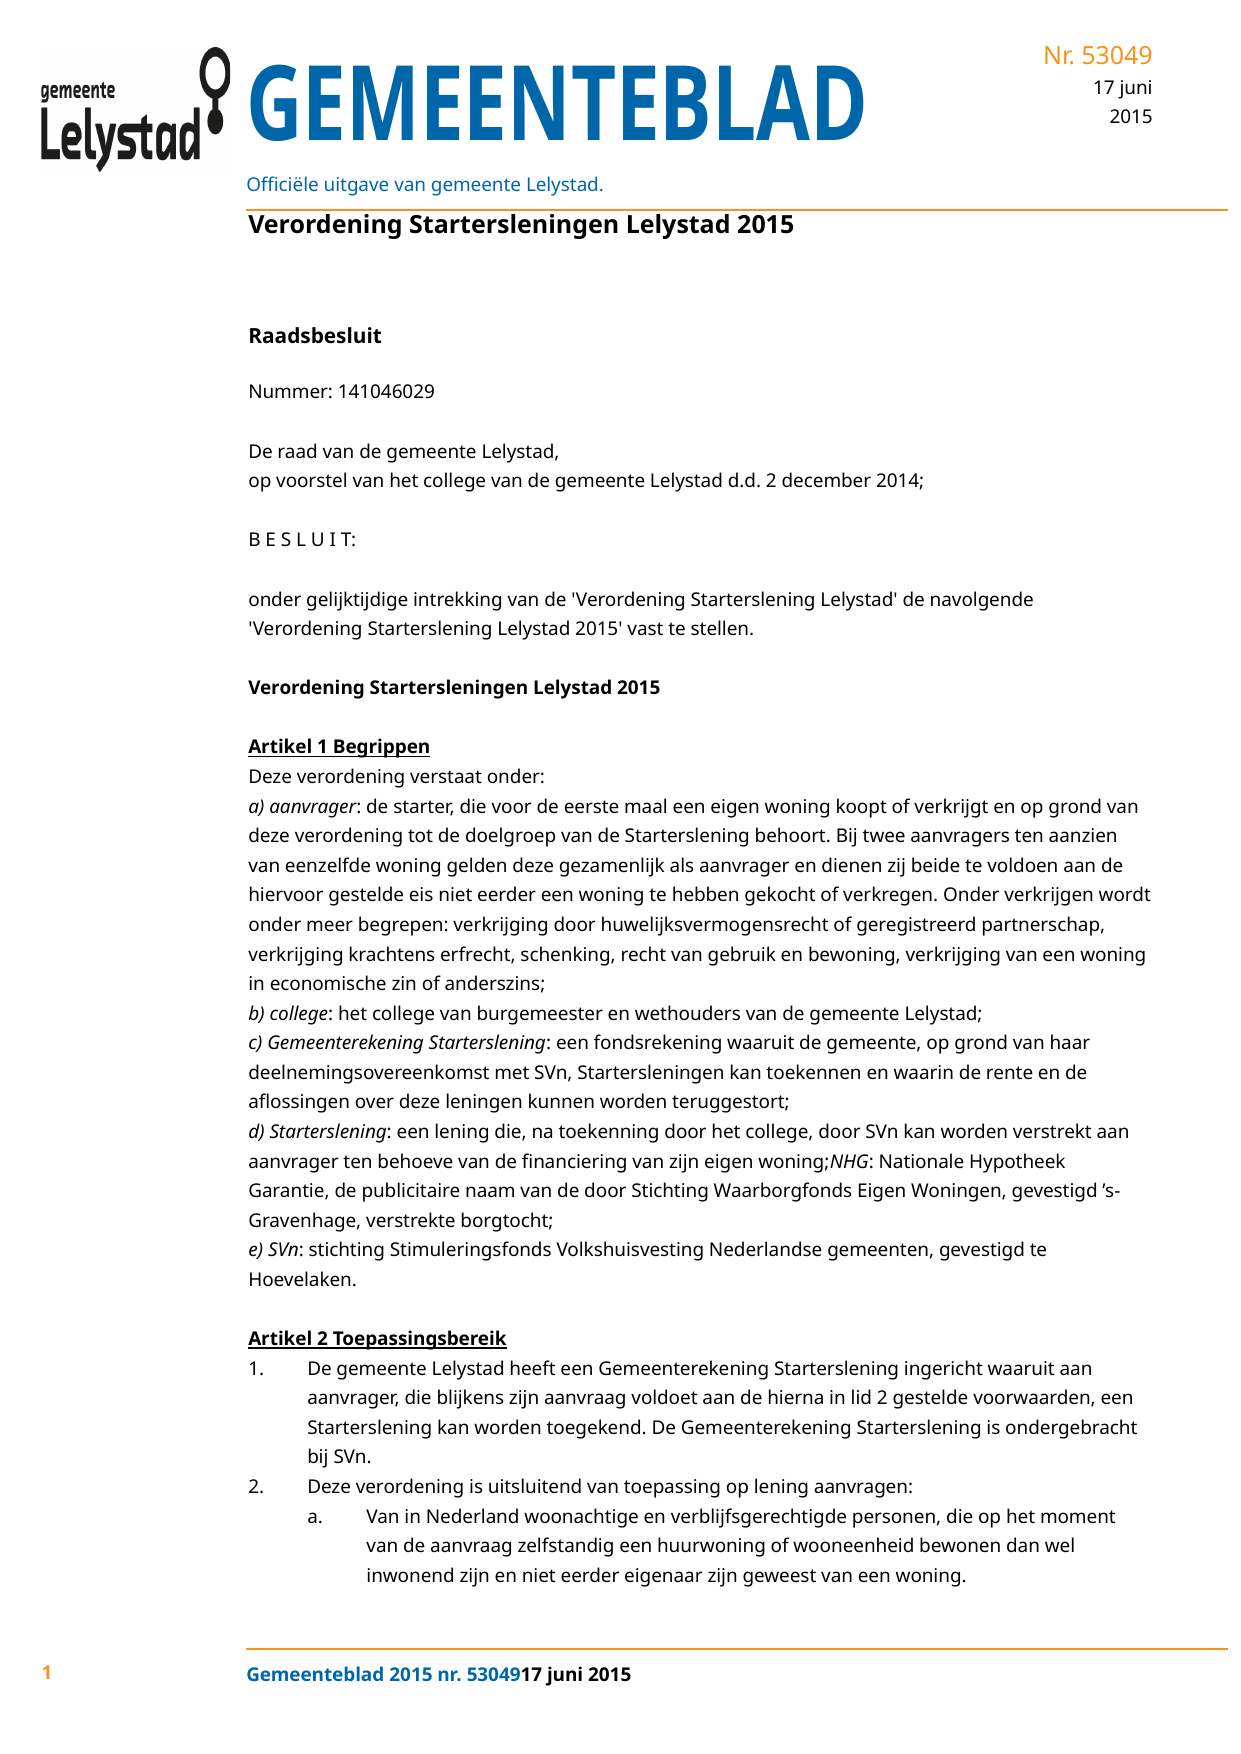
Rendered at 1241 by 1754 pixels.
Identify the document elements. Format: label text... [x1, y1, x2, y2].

text a) aanvrager: de starter, die voor de eerste maal een eigen woning koopt of verkrijgt en op grond van deze verordening tot de doelgroep van de Starterslening behoort. Bij twee aanvragers ten aanzien van eenzelfde woning gelden deze gezamenlijk als aanvrager en dienen zij beide te voldoen aan de hiervoor gestelde eis niet eerder een woning te hebben gekocht of verkregen. Onder verkrijgen wordt onder meer begrepen: verkrijging door huwelijksvermogensrecht of geregistreerd partnerschap, verkrijging krachtens erfrecht, schenking, recht van gebruik en bewoning, verkrijging van een woning in economische zin of anderszins; [248, 793, 1152, 996]
text Verordening Startersleningen Lelystad 2015 [248, 674, 1152, 700]
text B E S L U I T: [248, 527, 1152, 552]
text Verordening Startersleningen Lelystad 2015 [248, 211, 1152, 241]
picture [41, 47, 231, 172]
text e) SVn: stichting Stimuleringsfonds Volkshuisvesting Nederlandse gemeenten, gevestigd te Hoevelaken. [248, 1237, 1152, 1292]
text op voorstel van het college van de gemeente Lelystad d.d. 2 december 2014; [248, 467, 1152, 493]
text d) Starterslening: een lening die, na toekenning door het college, door SVn kan worden verstrekt aan aanvrager ten behoeve van de financiering van zijn eigen woning;NHG: Nationale Hypotheek Garantie, de publicitaire naam van de door Stichting Waarborgfonds Eigen Woningen, gevestigd ’s-Gravenhage, verstrekte borgtocht; [248, 1118, 1152, 1233]
text c) Gemeenterekening Starterslening: een fondsrekening waaruit de gemeente, op grond van haar deelnemingsovereenkomst met SVn, Startersleningen kan toekennen en waarin de rente en de aflossingen over deze leningen kunnen worden teruggestort; [248, 1029, 1152, 1114]
list Deze verordening is uitsluitend van toepassing op lening aanvragen: [248, 1473, 1152, 1499]
text De raad van de gemeente Lelystad, [248, 438, 1152, 464]
text Raadsbesluit [248, 321, 1152, 349]
list De gemeente Lelystad heeft een Gemeenterekening Starterslening ingericht waaruit aan aanvrager, die blijkens zijn aanvraag voldoet aan de hierna in lid 2 gestelde voorwaarden, een Starterslening kan worden toegekend. De Gemeenterekening Starterslening is ondergebracht bij SVn. [248, 1355, 1152, 1469]
list Van in Nederland woonachtige en verblijfsgerechtigde personen, die op het moment van de aanvraag zelfstandig een huurwoning of wooneenheid bewonen dan wel inwonend zijn en niet eerder eigenaar zijn geweest van een woning. [307, 1503, 1152, 1588]
text b) college: het college van burgemeester en wethouders van de gemeente Lelystad; [248, 1000, 1152, 1026]
text Artikel 1 Begrippen [248, 734, 1152, 759]
text Nummer: 141046029 [248, 379, 1152, 404]
text Deze verordening verstaat onder: [248, 763, 1152, 789]
text Artikel 2 Toepassingsbereik [248, 1325, 1152, 1351]
text onder gelijktijdige intrekking van de 'Verordening Starterslening Lelystad' de navolgende 'Verordening Starterslening Lelystad 2015' vast te stellen. [248, 586, 1152, 641]
